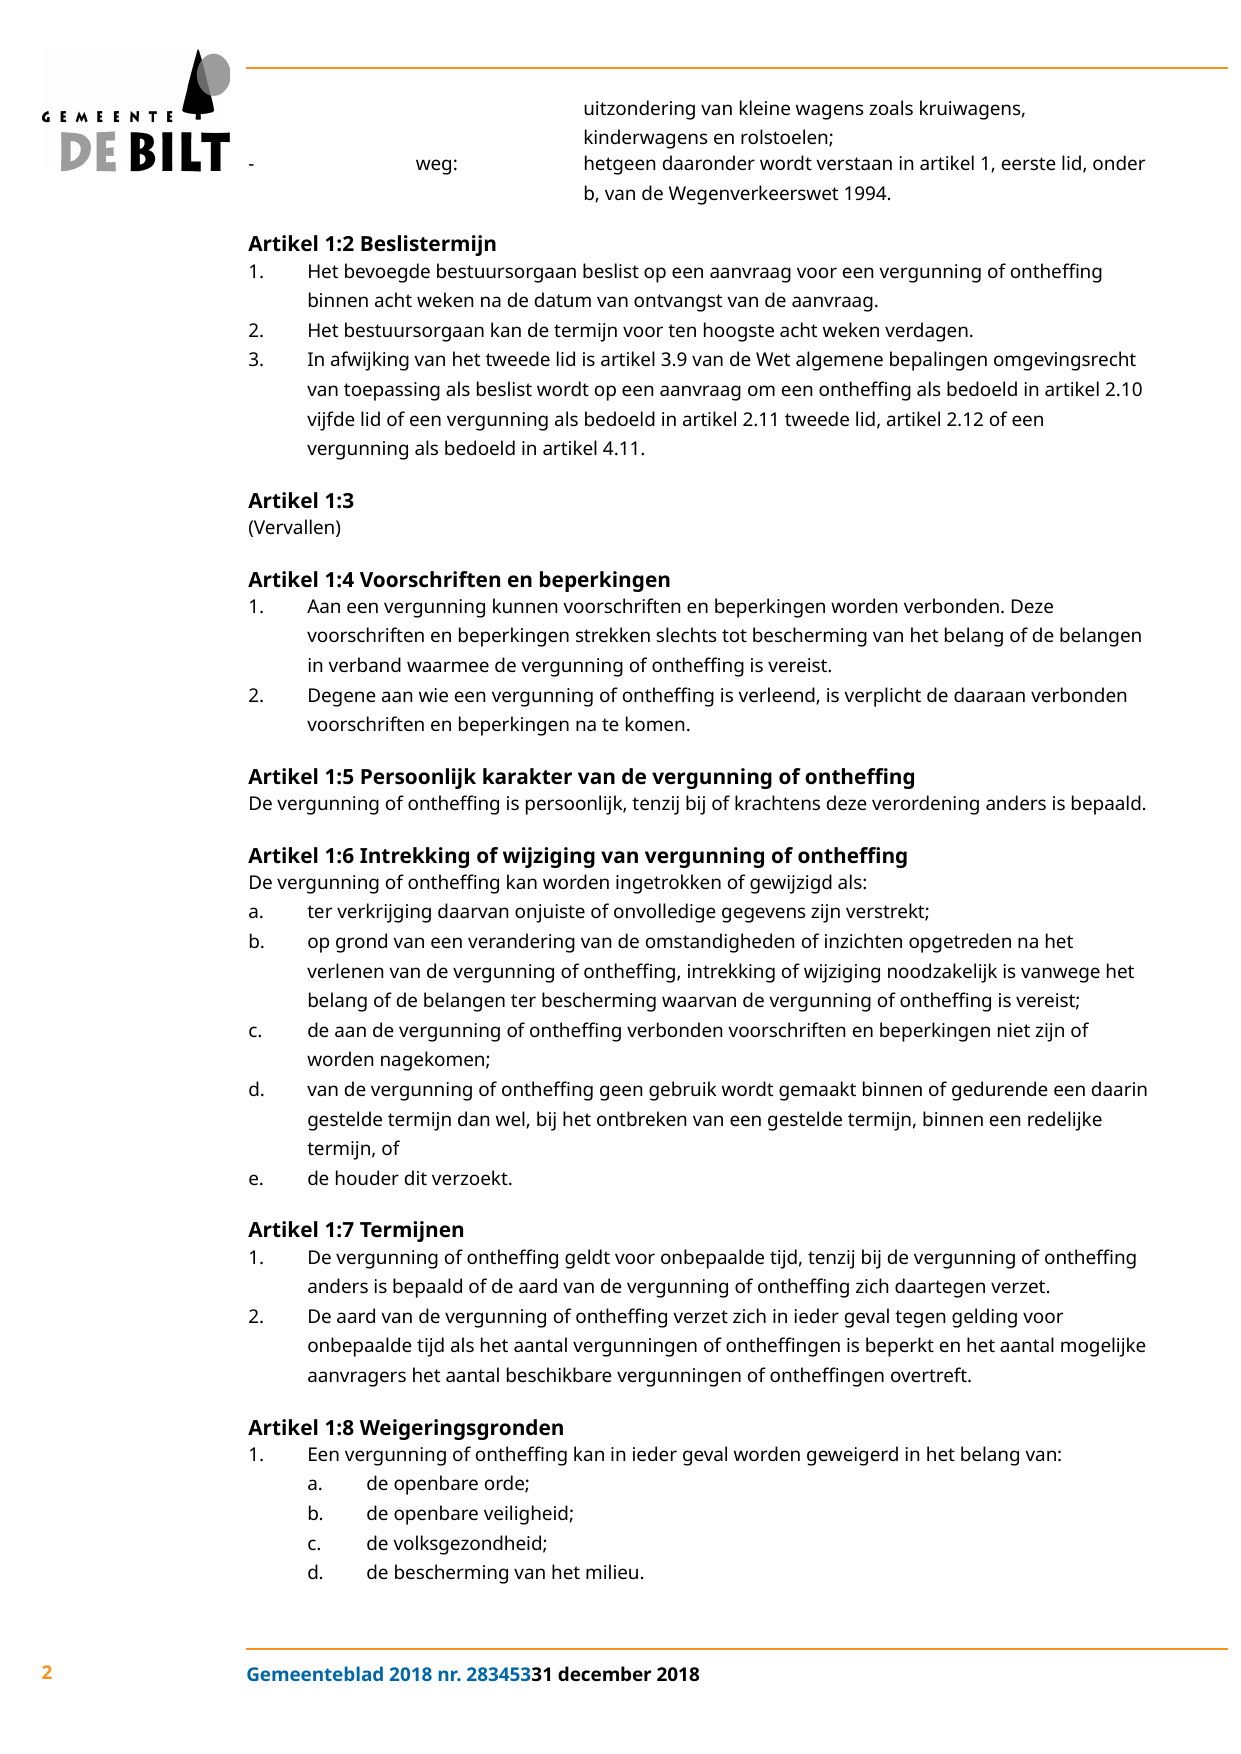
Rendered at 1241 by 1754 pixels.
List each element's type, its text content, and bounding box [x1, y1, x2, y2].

list de openbare orde; [307, 1471, 1152, 1496]
text Artikel 1:3 [248, 486, 1152, 514]
list de aan de vergunning of ontheffing verbonden voorschriften en beperkingen niet zijn of worden nagekomen; [248, 1017, 1152, 1072]
list van de vergunning of ontheffing geen gebruik wordt gemaakt binnen of gedurende een daarin gestelde termijn dan wel, bij het ontbreken van een gestelde termijn, binnen een redelijke termijn, of [248, 1076, 1152, 1161]
table_cell [416, 95, 583, 150]
list op grond van een verandering van de omstandigheden of inzichten opgetreden na het verlenen van de vergunning of ontheffing, intrekking of wijziging noodzakelijk is vanwege het belang of de belangen ter bescherming waarvan de vergunning of ontheffing is vereist; [248, 928, 1152, 1013]
list de volksgezondheid; [307, 1530, 1152, 1556]
list ter verkrijging daarvan onjuiste of onvolledige gegevens zijn verstrekt; [248, 899, 1152, 924]
list Het bestuursorgaan kan de termijn voor ten hoogste acht weken verdagen. [248, 317, 1152, 343]
picture [41, 47, 231, 172]
text (Vervallen) [248, 514, 1152, 540]
table_cell weg: [416, 150, 583, 205]
table_cell - [248, 95, 416, 150]
list De aard van de vergunning of ontheffing verzet zich in ieder geval tegen gelding voor onbepaalde tijd als het aantal vergunningen of ontheffingen is beperkt en het aantal mogelijke aanvragers het aantal beschikbare vergunningen of ontheffingen overtreft. [248, 1303, 1152, 1388]
list De vergunning of ontheffing geldt voor onbepaalde tijd, tenzij bij de vergunning of ontheffing anders is bepaald of de aard van de vergunning of ontheffing zich daartegen verzet. [248, 1244, 1152, 1299]
table_cell - [248, 150, 416, 205]
list In afwijking van het tweede lid is artikel 3.9 van de Wet algemene bepalingen omgevingsrecht van toepassing als beslist wordt op een aanvraag om een ontheffing als bedoeld in artikel 2.10 vijfde lid of een vergunning als bedoeld in artikel 2.11 tweede lid, artikel 2.12 of een vergunning als bedoeld in artikel 4.11. [248, 347, 1152, 461]
text Artikel 1:8 Weigeringsgronden [248, 1413, 1152, 1441]
text De vergunning of ontheffing is persoonlijk, tenzij bij of krachtens deze verordening anders is bepaald. [248, 790, 1152, 816]
text Artikel 1:7 Termijnen [248, 1215, 1152, 1244]
list de bescherming van het milieu. [307, 1559, 1152, 1585]
table_cell hetgeen daaronder wordt verstaan in artikel 1, eerste lid, onder b, van de Wegenverkeerswet 1994. [583, 150, 1152, 205]
list de openbare veiligheid; [307, 1500, 1152, 1526]
list de houder dit verzoekt. [248, 1165, 1152, 1191]
list Een vergunning of ontheffing kan in ieder geval worden geweigerd in het belang van: [248, 1441, 1152, 1467]
list Degene aan wie een vergunning of ontheffing is verleend, is verplicht de daaraan verbonden voorschriften en beperkingen na te komen. [248, 682, 1152, 737]
list Aan een vergunning kunnen voorschriften en beperkingen worden verbonden. Deze voorschriften en beperkingen strekken slechts tot bescherming van het belang of de belangen in verband waarmee de vergunning of ontheffing is vereist. [248, 593, 1152, 678]
text Artikel 1:4 Voorschriften en beperkingen [248, 565, 1152, 593]
text Artikel 1:2 Beslistermijn [248, 229, 1152, 258]
text Artikel 1:6 Intrekking of wijziging van vergunning of ontheffing [248, 841, 1152, 869]
text De vergunning of ontheffing kan worden ingetrokken of gewijzigd als: [248, 869, 1152, 895]
list Het bevoegde bestuursorgaan beslist op een aanvraag voor een vergunning of ontheffing binnen acht weken na de datum van ontvangst van de aanvraag. [248, 258, 1152, 313]
table_cell uitzondering van kleine wagens zoals kruiwagens, kinderwagens en rolstoelen; [583, 95, 1152, 150]
text Artikel 1:5 Persoonlijk karakter van de vergunning of ontheffing [248, 762, 1152, 790]
